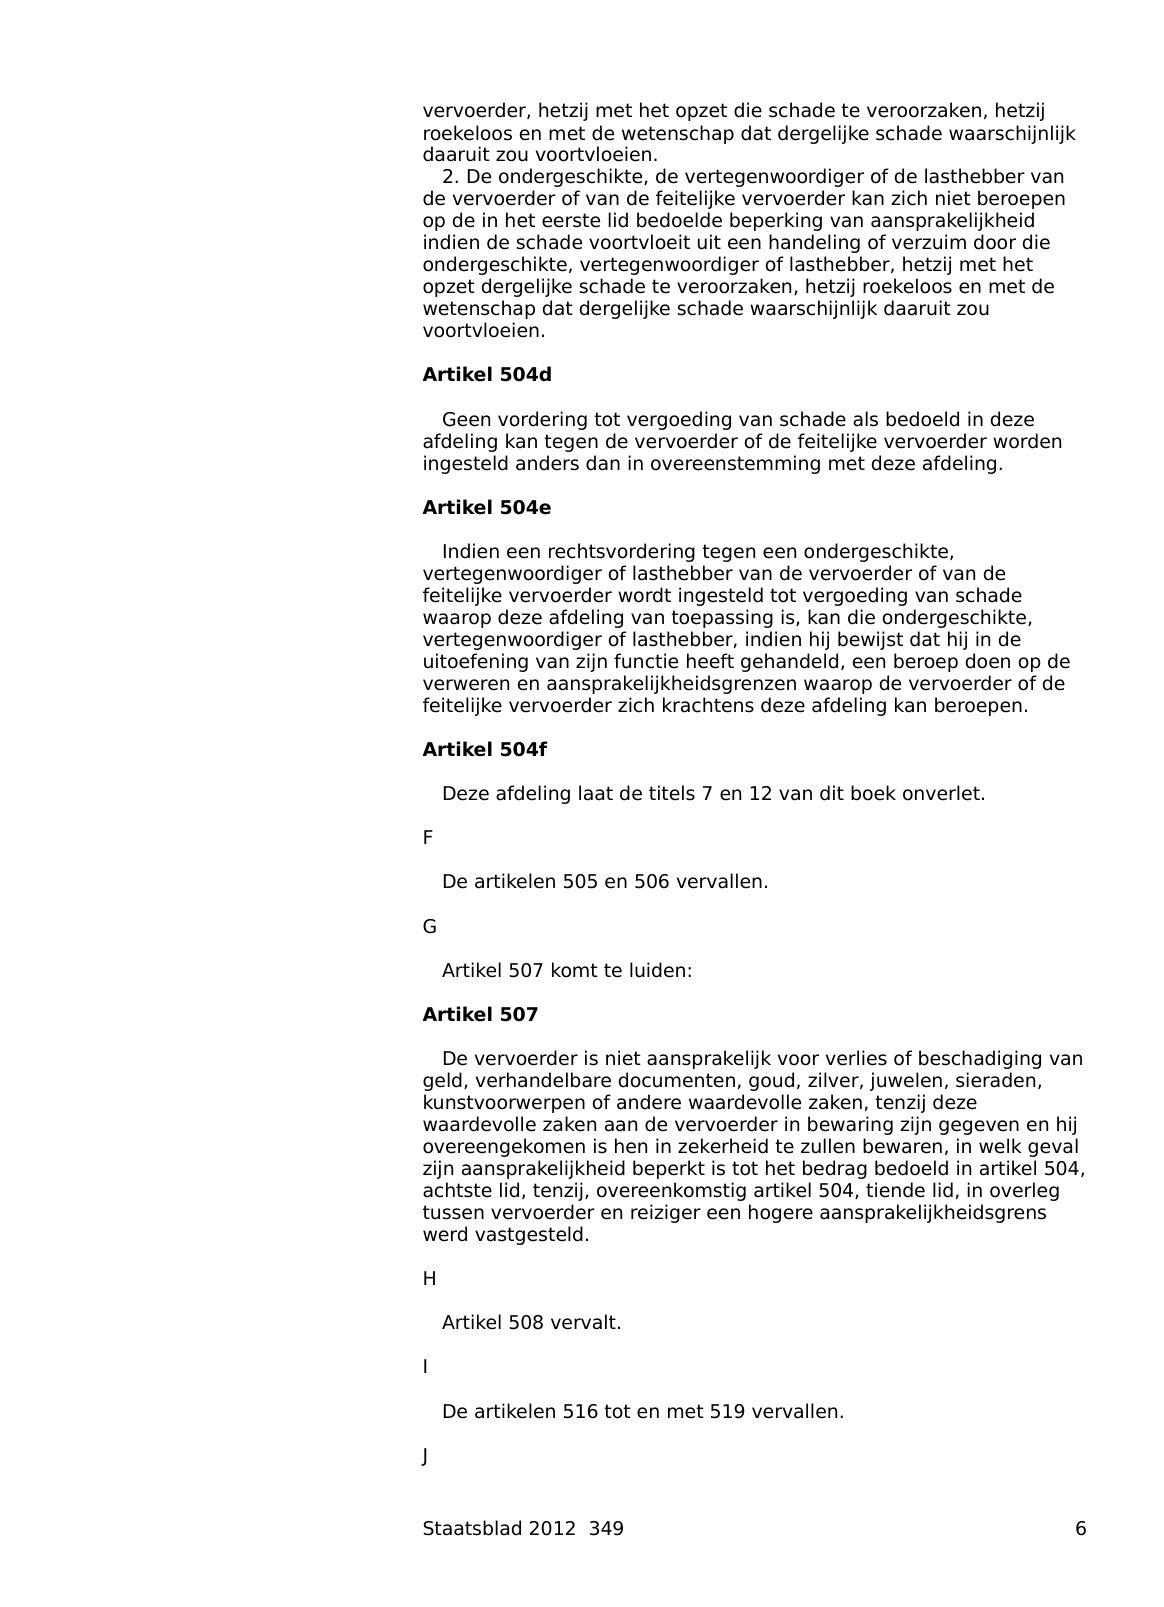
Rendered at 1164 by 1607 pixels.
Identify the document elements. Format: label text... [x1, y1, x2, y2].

text Deze afdeling laat de titels 7 en 12 van dit boek onverlet. [422, 783, 1087, 805]
text Geen vordering tot vergoeding van schade als bedoeld in deze afdeling kan tegen de vervoerder of de feitelijke vervoerder worden ingesteld anders dan in overeenstemming met deze afdeling. [422, 408, 1087, 474]
text J [422, 1445, 1087, 1467]
text De artikelen 516 tot en met 519 vervallen. [422, 1401, 1087, 1422]
text vervoerder, hetzij met het opzet die schade te veroorzaken, hetzij roekeloos en met de wetenschap dat dergelijke schade waarschijnlijk daaruit zou voortvloeien. [422, 100, 1087, 166]
text G [422, 916, 1087, 937]
text Artikel 508 vervalt. [422, 1312, 1087, 1334]
text De artikelen 505 en 506 vervallen. [422, 871, 1087, 893]
subtitle Artikel 504e [422, 497, 1087, 519]
text H [422, 1268, 1087, 1290]
subtitle Artikel 504d [422, 364, 1087, 386]
text De vervoerder is niet aansprakelijk voor verlies of beschadiging van geld, verhandelbare documenten, goud, zilver, juwelen, sieraden, kunstvoorwerpen of andere waardevolle zaken, tenzij deze waardevolle zaken aan de vervoerder in bewaring zijn gegeven en hij overeengekomen is hen in zekerheid te zullen bewaren, in welk geval zijn aansprakelijkheid beperkt is tot het bedrag bedoeld in artikel 504, achtste lid, tenzij, overeenkomstig artikel 504, tiende lid, in overleg tussen vervoerder en reiziger een hogere aansprakelijkheidsgrens werd vastgesteld. [422, 1048, 1087, 1246]
text I [422, 1356, 1087, 1378]
text Indien een rechtsvordering tegen een ondergeschikte, vertegenwoordiger of lasthebber van de vervoerder of van de feitelijke vervoerder wordt ingesteld tot vergoeding van schade waarop deze afdeling van toepassing is, kan die ondergeschikte, vertegenwoordiger of lasthebber, indien hij bewijst dat hij in de uitoefening van zijn functie heeft gehandeld, een beroep doen op de verweren en aansprakelijkheidsgrenzen waarop de vervoerder of de feitelijke vervoerder zich krachtens deze afdeling kan beroepen. [422, 541, 1087, 717]
text 2. De ondergeschikte, de vertegenwoordiger of de lasthebber van de vervoerder of van de feitelijke vervoerder kan zich niet beroepen op de in het eerste lid bedoelde beperking van aansprakelijkheid indien de schade voortvloeit uit een handeling of verzuim door die ondergeschikte, vertegenwoordiger of lasthebber, hetzij met het opzet dergelijke schade te veroorzaken, hetzij roekeloos en met de wetenschap dat dergelijke schade waarschijnlijk daaruit zou voortvloeien. [422, 166, 1087, 342]
text Artikel 507 komt te luiden: [422, 960, 1087, 982]
subtitle Artikel 507 [422, 1004, 1087, 1026]
subtitle Artikel 504f [422, 739, 1087, 761]
text F [422, 827, 1087, 849]
